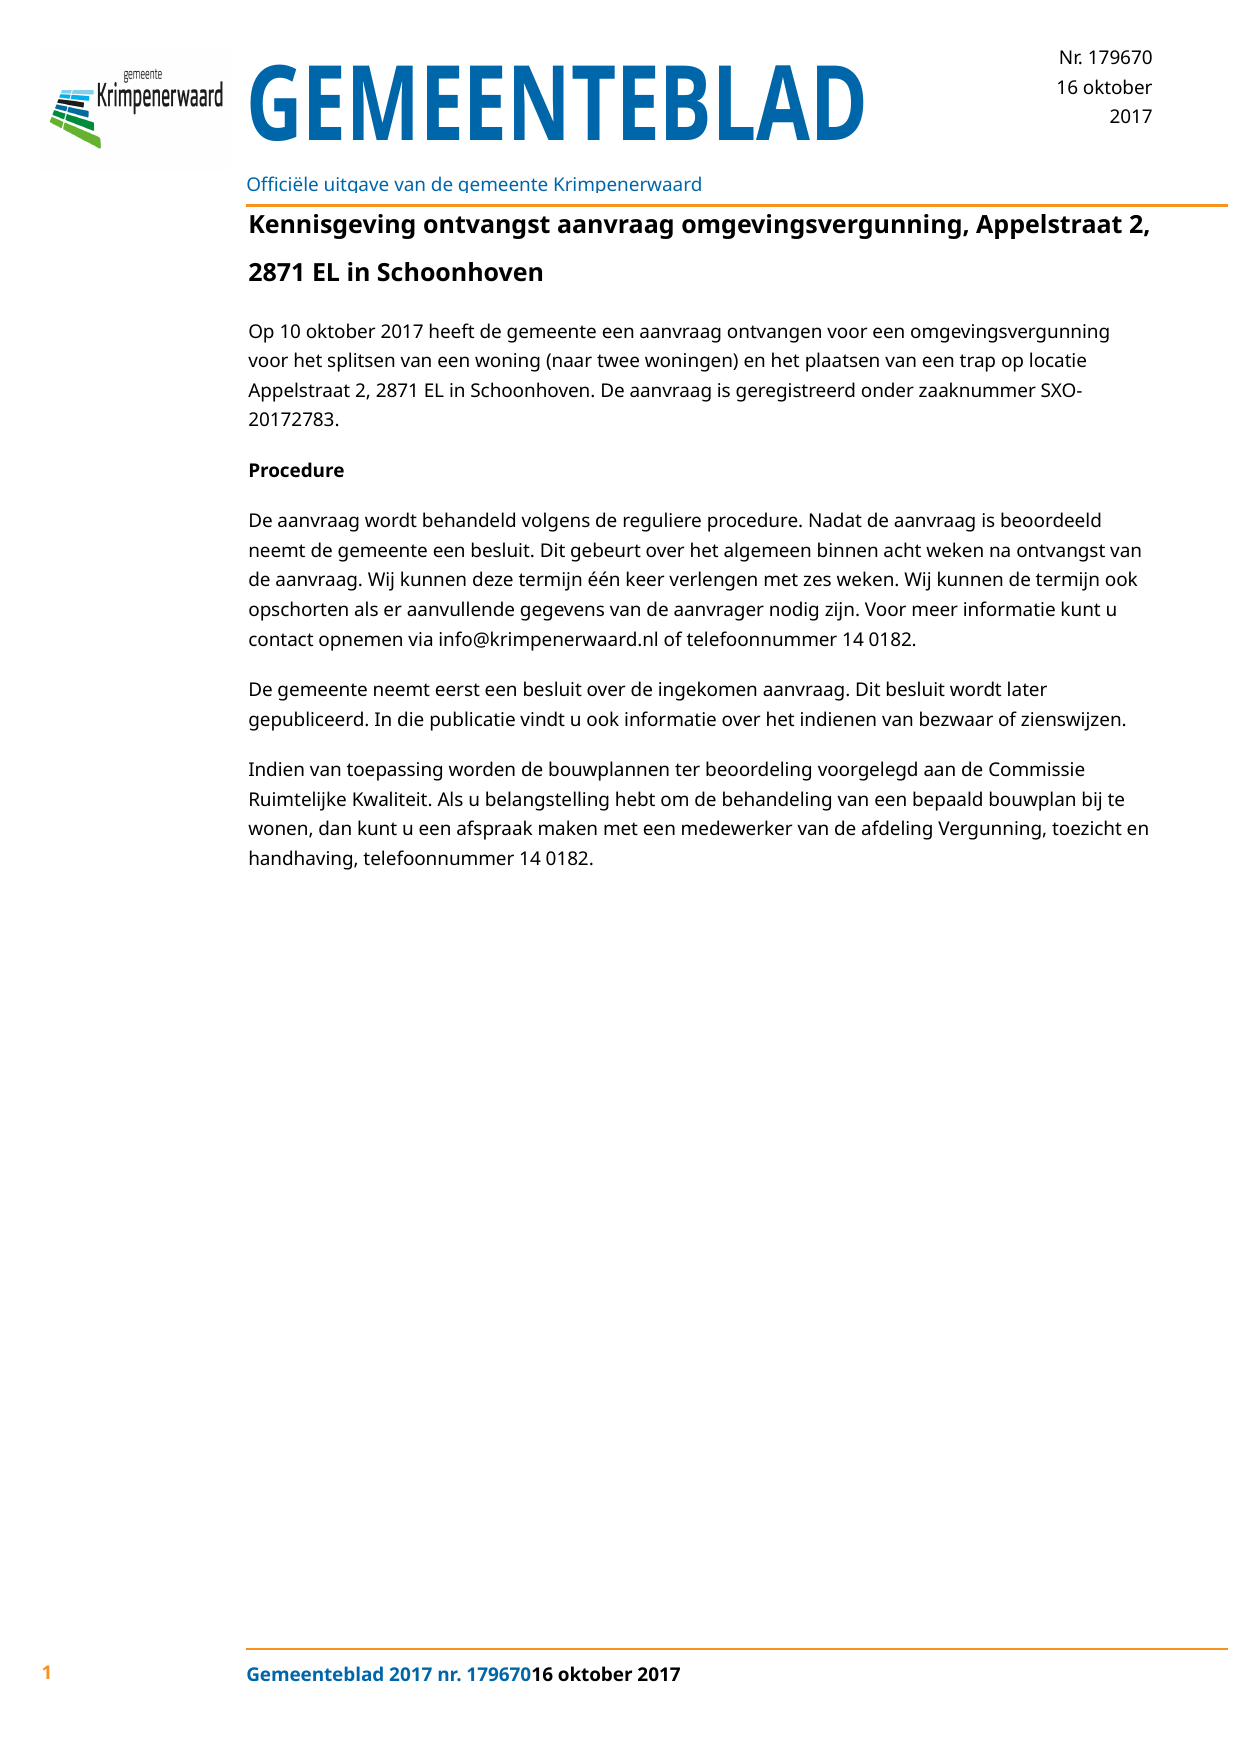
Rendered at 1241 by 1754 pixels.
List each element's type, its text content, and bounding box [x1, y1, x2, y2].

text Op 10 oktober 2017 heeft de gemeente een aanvraag ontvangen voor een omgevingsvergunning voor het splitsen van een woning (naar twee woningen) en het plaatsen van een trap op locatie Appelstraat 2, 2871 EL in Schoonhoven. De aanvraag is geregistreerd onder zaaknummer SXO-20172783. [248, 318, 1152, 432]
text De gemeente neemt eerst een besluit over de ingekomen aanvraag. Dit besluit wordt later gepubliceerd. In die publicatie vindt u ook informatie over het indienen van bezwaar of zienswijzen. [248, 676, 1152, 732]
text Procedure [248, 457, 1152, 483]
text Indien van toepassing worden de bouwplannen ter beoordeling voorgelegd aan de Commissie Ruimtelijke Kwaliteit. Als u belangstelling hebt om de behandeling van een bepaald bouwplan bij te wonen, dan kunt u een afspraak maken met een medewerker van de afdeling Vergunning, toezicht en handhaving, telefoonnummer 14 0182. [248, 756, 1152, 871]
text De aanvraag wordt behandeld volgens de reguliere procedure. Nadat de aanvraag is beoordeeld neemt de gemeente een besluit. Dit gebeurt over het algemeen binnen acht weken na ontvangst van de aanvraag. Wij kunnen deze termijn één keer verlengen met zes weken. Wij kunnen de termijn ook opschorten als er aanvullende gegevens van de aanvrager nodig zijn. Voor meer informatie kunt u contact opnemen via info@krimpenerwaard.nl of telefoonnummer 14 0182. [248, 507, 1152, 652]
picture [41, 47, 231, 172]
text Kennisgeving ontvangst aanvraag omgevingsvergunning, Appelstraat 2, 2871 EL in Schoonhoven [248, 207, 1152, 288]
